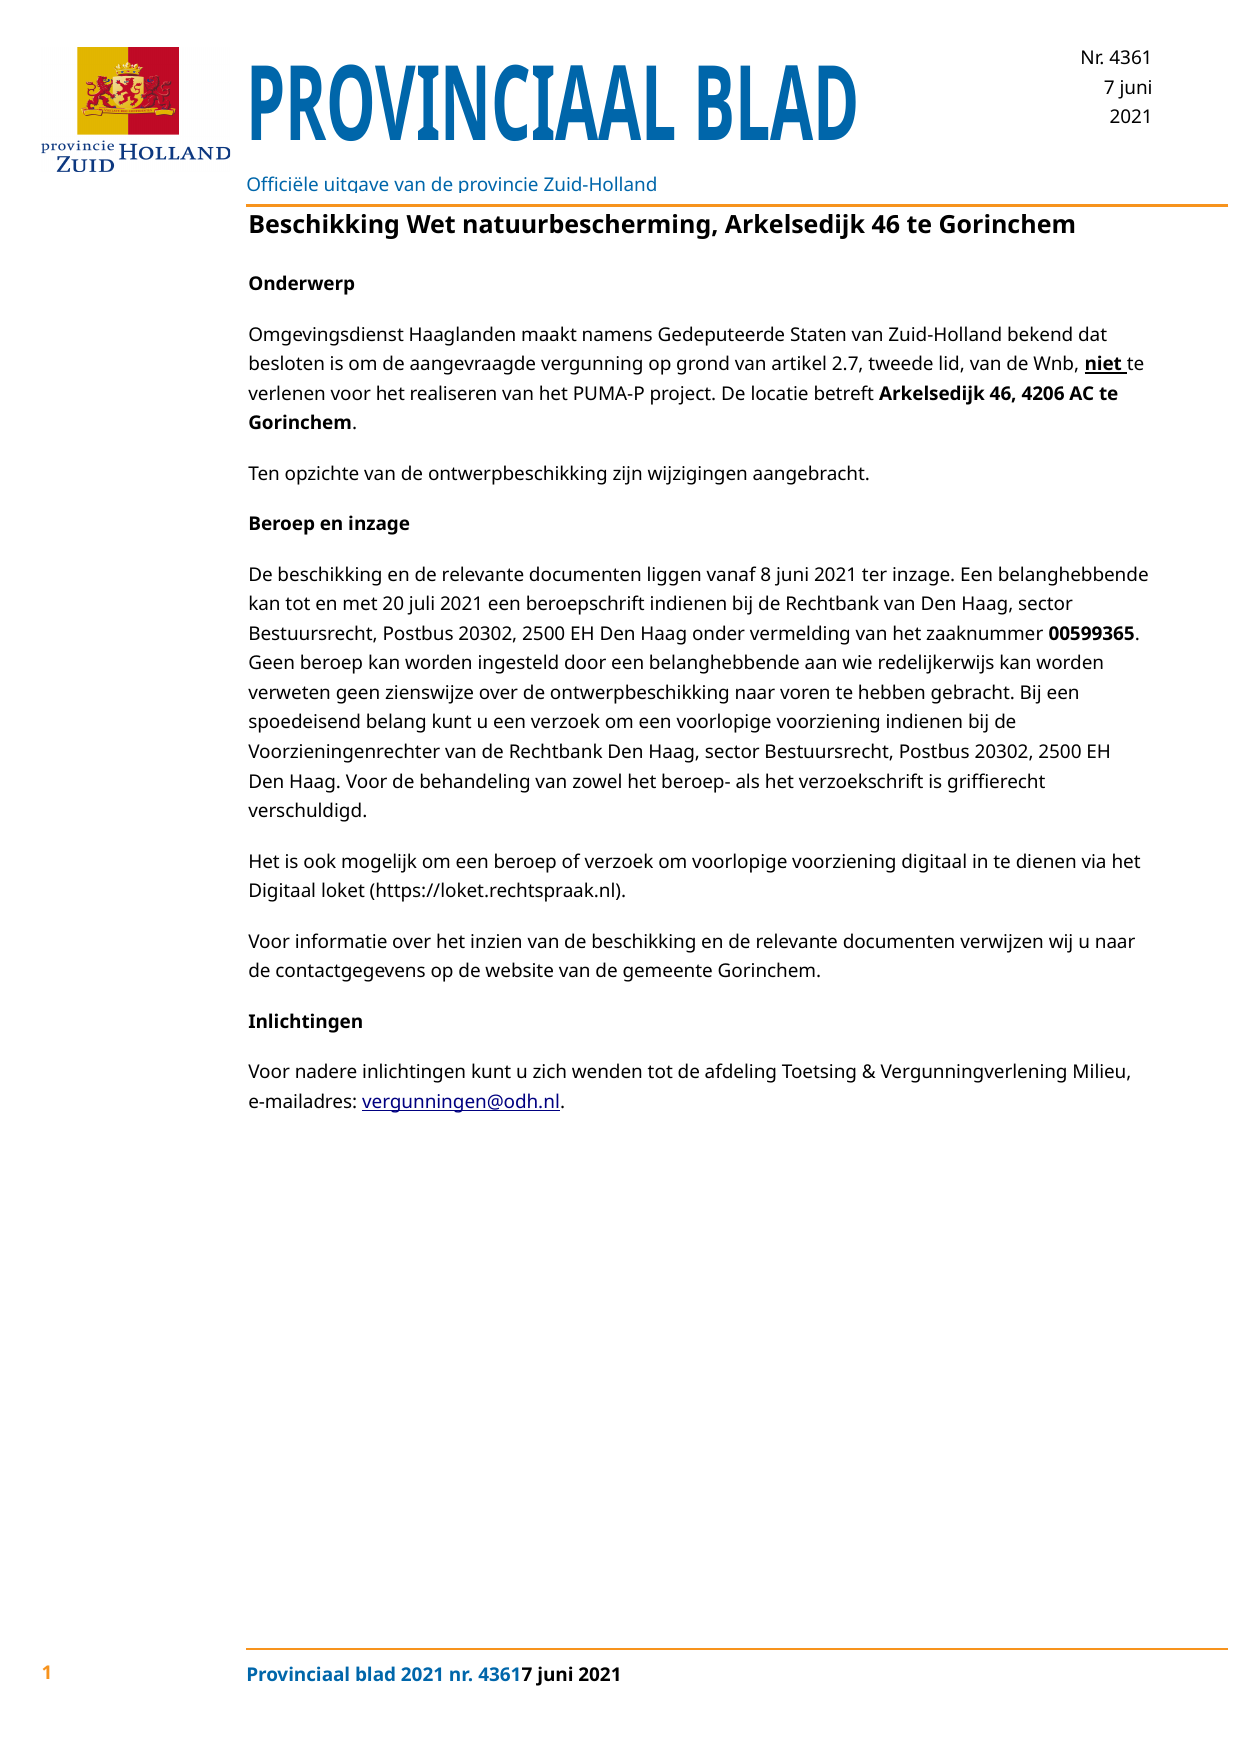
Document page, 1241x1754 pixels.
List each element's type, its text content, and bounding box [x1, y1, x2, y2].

text Het is ook mogelijk om een beroep of verzoek om voorlopige voorziening digitaal in te dienen via het Digitaal loket (https://loket.rechtspraak.nl). [248, 848, 1152, 903]
text Onderwerp [248, 270, 1152, 296]
text Voor nadere inlichtingen kunt u zich wenden tot de afdeling Toetsing & Vergunningverlening Milieu, e-mailadres: vergunningen@odh.nl. [248, 1058, 1152, 1113]
text Ten opzichte van de ontwerpbeschikking zijn wijzigingen aangebracht. [248, 460, 1152, 486]
text Inlichtingen [248, 1008, 1152, 1033]
text De beschikking en de relevante documenten liggen vanaf 8 juni 2021 ter inzage. Een belanghebbende kan tot en met 20 juli 2021 een beroepschrift indienen bij de Rechtbank van Den Haag, sector Bestuursrecht, Postbus 20302, 2500 EH Den Haag onder vermelding van het zaaknummer 00599365. Geen beroep kan worden ingesteld door een belanghebbende aan wie redelijkerwijs kan worden verweten geen zienswijze over de ontwerpbeschikking naar voren te hebben gebracht. Bij een spoedeisend belang kunt u een verzoek om een voorlopige voorziening indienen bij de Voorzieningenrechter van de Rechtbank Den Haag, sector Bestuursrecht, Postbus 20302, 2500 EH Den Haag. Voor de behandeling van zowel het beroep- als het verzoekschrift is griffierecht verschuldigd. [248, 561, 1152, 823]
text Beroep en inzage [248, 510, 1152, 536]
text Beschikking Wet natuurbescherming, Arkelsedijk 46 te Gorinchem [248, 207, 1152, 241]
picture [41, 47, 231, 172]
text Omgevingsdienst Haaglanden maakt namens Gedeputeerde Staten van Zuid-Holland bekend dat besloten is om de aangevraagde vergunning op grond van artikel 2.7, tweede lid, van de Wnb, niet te verlenen voor het realiseren van het PUMA-P project. De locatie betreft Arkelsedijk 46, 4206 AC te Gorinchem. [248, 321, 1152, 435]
text Voor informatie over het inzien van de beschikking en de relevante documenten verwijzen wij u naar de contactgegevens op de website van de gemeente Gorinchem. [248, 928, 1152, 983]
